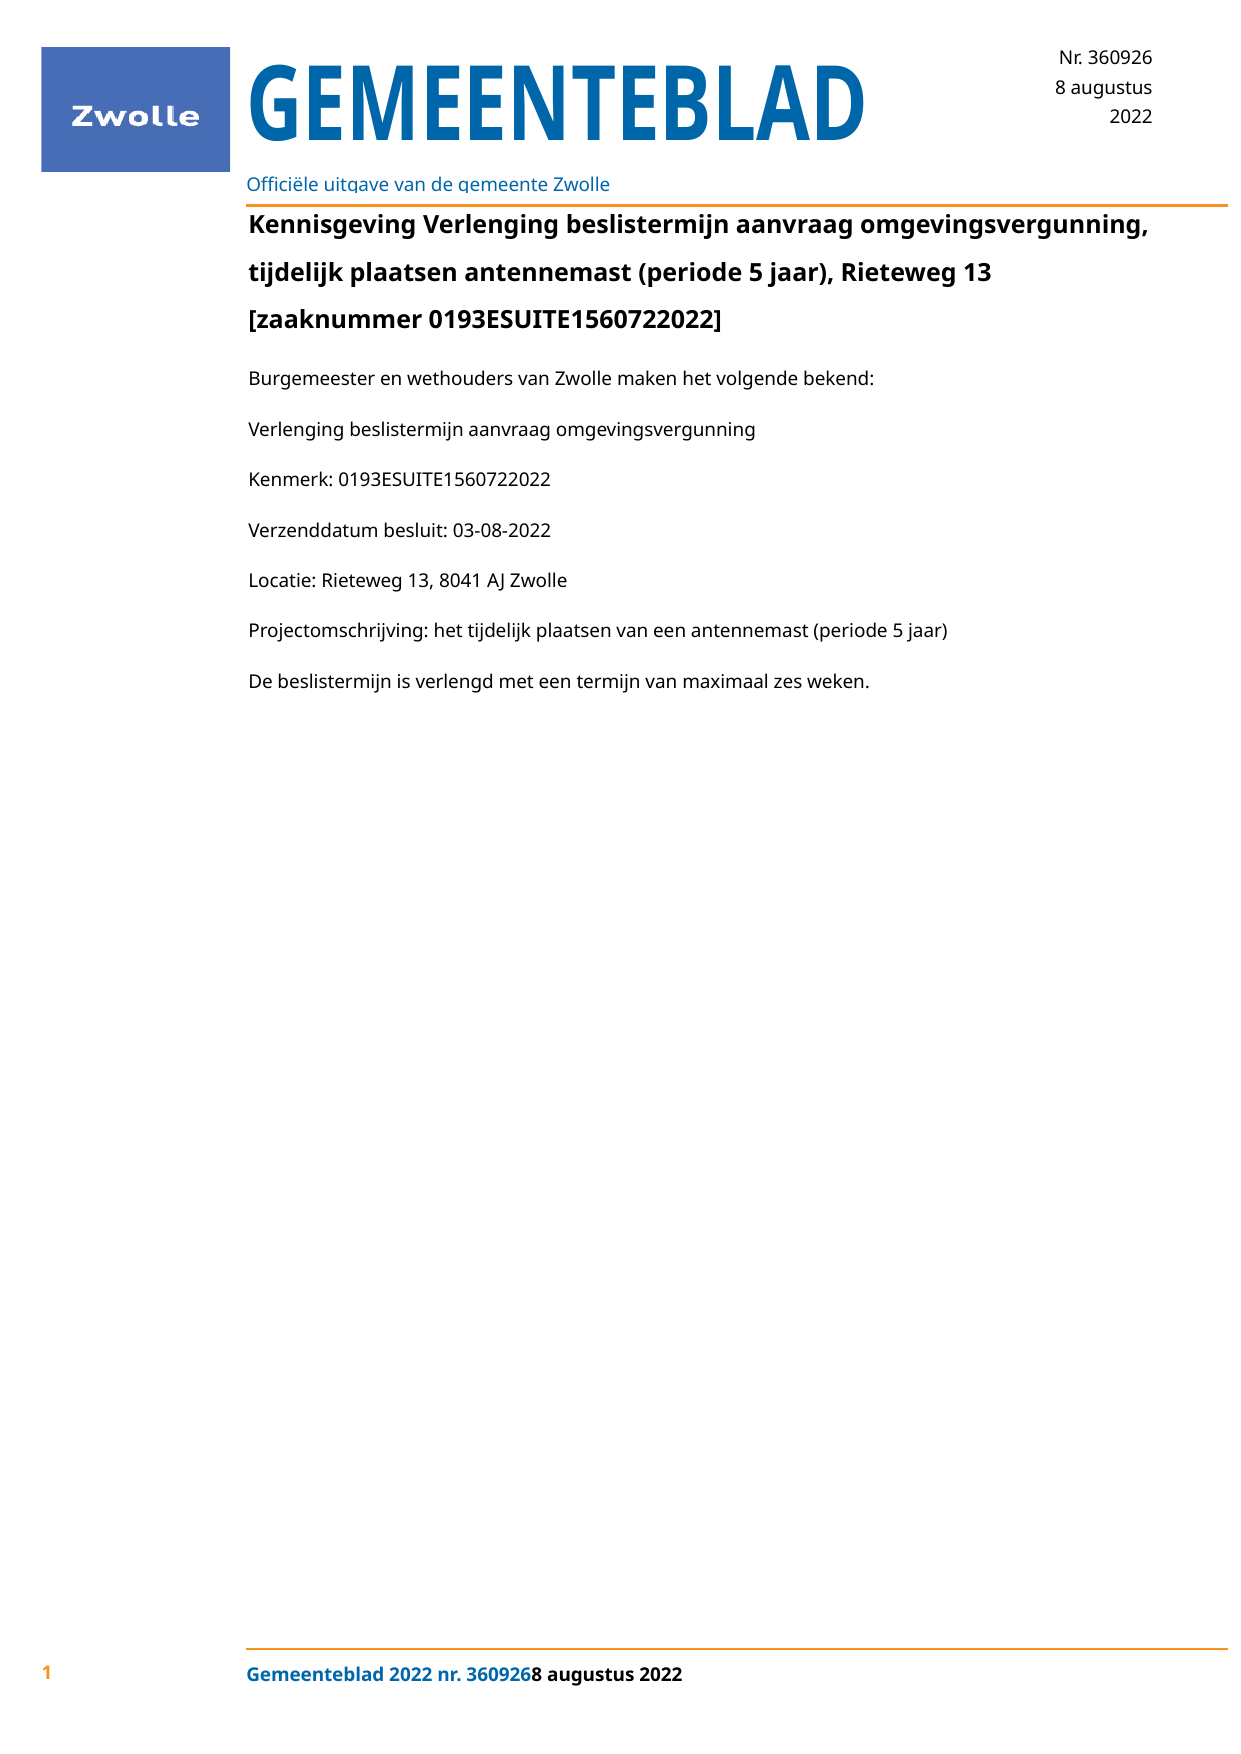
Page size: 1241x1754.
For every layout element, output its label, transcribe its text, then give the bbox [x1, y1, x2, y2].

text Locatie: Rieteweg 13, 8041 AJ Zwolle [248, 567, 1152, 593]
text De beslistermijn is verlengd met een termijn van maximaal zes weken. [248, 668, 1152, 694]
text Verlenging beslistermijn aanvraag omgevingsvergunning [248, 416, 1152, 442]
text Kenmerk: 0193ESUITE1560722022 [248, 466, 1152, 492]
text Verzenddatum besluit: 03-08-2022 [248, 517, 1152, 542]
picture [41, 47, 231, 172]
text Projectomschrijving: het tijdelijk plaatsen van een antennemast (periode 5 jaar) [248, 618, 1152, 643]
text Kennisgeving Verlenging beslistermijn aanvraag omgevingsvergunning, tijdelijk plaatsen antennemast (periode 5 jaar), Rieteweg 13 [zaaknummer 0193ESUITE1560722022] [248, 207, 1152, 336]
text Burgemeester en wethouders van Zwolle maken het volgende bekend: [248, 366, 1152, 391]
